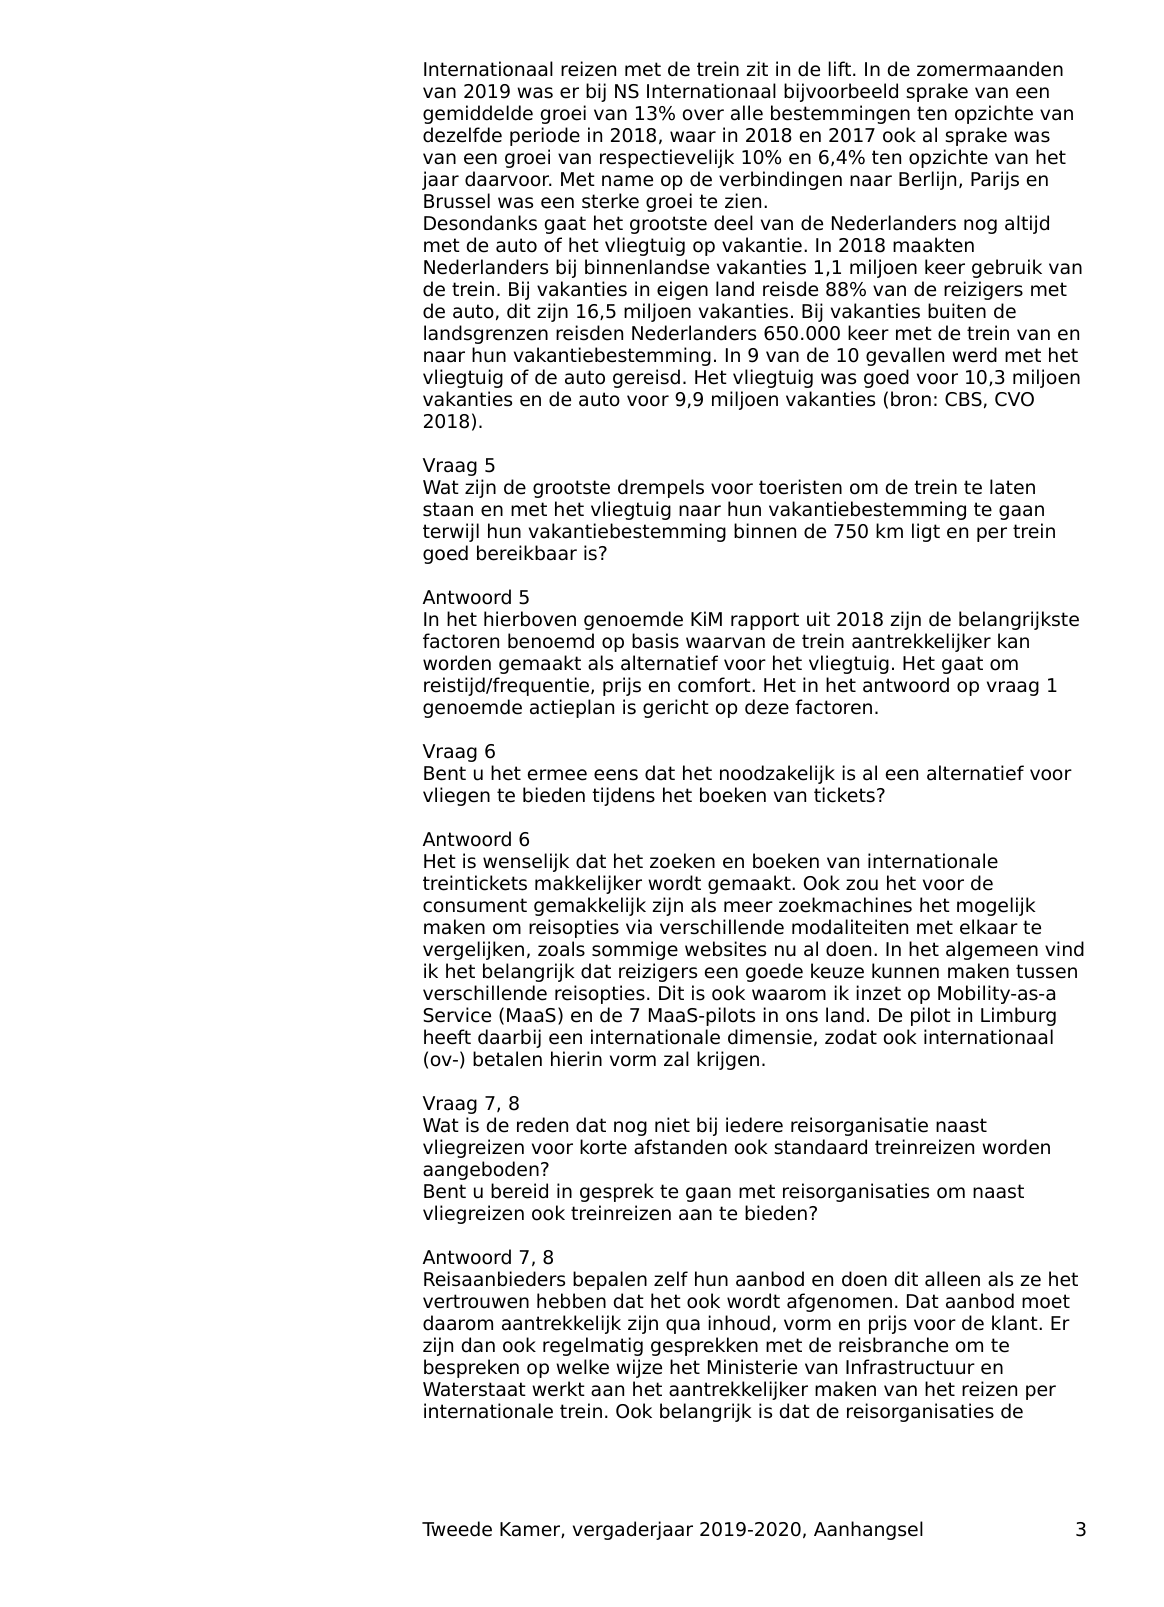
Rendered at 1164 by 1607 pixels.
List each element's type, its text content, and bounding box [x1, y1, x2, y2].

text Internationaal reizen met de trein zit in de lift. In de zomermaanden van 2019 was er bij NS Internationaal bijvoorbeeld sprake van een gemiddelde groei van 13% over alle bestemmingen ten opzichte van dezelfde periode in 2018, waar in 2018 en 2017 ook al sprake was van een groei van respectievelijk 10% en 6,4% ten opzichte van het jaar daarvoor. Met name op de verbindingen naar Berlijn, Parijs en Brussel was een sterke groei te zien. [422, 59, 1087, 213]
text Antwoord 7, 8 [422, 1247, 1087, 1269]
text Vraag 5 [422, 455, 1087, 477]
text Vraag 7, 8 [422, 1093, 1087, 1115]
text Antwoord 5 [422, 587, 1087, 609]
text Bent u bereid in gesprek te gaan met reisorganisaties om naast vliegreizen ook treinreizen aan te bieden? [422, 1181, 1087, 1225]
text Reisaanbieders bepalen zelf hun aanbod en doen dit alleen als ze het vertrouwen hebben dat het ook wordt afgenomen. Dat aanbod moet daarom aantrekkelijk zijn qua inhoud, vorm en prijs voor de klant. Er zijn dan ook regelmatig gesprekken met de reisbranche om te bespreken op welke wijze het Ministerie van Infrastructuur en Waterstaat werkt aan het aantrekkelijker maken van het reizen per internationale trein. Ook belangrijk is dat de reisorganisaties de [422, 1269, 1087, 1423]
text Desondanks gaat het grootste deel van de Nederlanders nog altijd met de auto of het vliegtuig op vakantie. In 2018 maakten Nederlanders bij binnenlandse vakanties 1,1 miljoen keer gebruik van de trein. Bij vakanties in eigen land reisde 88% van de reizigers met de auto, dit zijn 16,5 miljoen vakanties. Bij vakanties buiten de landsgrenzen reisden Nederlanders 650.000 keer met de trein van en naar hun vakantiebestemming. In 9 van de 10 gevallen werd met het vliegtuig of de auto gereisd. Het vliegtuig was goed voor 10,3 miljoen vakanties en de auto voor 9,9 miljoen vakanties (bron: CBS, CVO 2018). [422, 213, 1087, 433]
text In het hierboven genoemde KiM rapport uit 2018 zijn de belangrijkste factoren benoemd op basis waarvan de trein aantrekkelijker kan worden gemaakt als alternatief voor het vliegtuig. Het gaat om reistijd/frequentie, prijs en comfort. Het in het antwoord op vraag 1 genoemde actieplan is gericht op deze factoren. [422, 609, 1087, 719]
text Het is wenselijk dat het zoeken en boeken van internationale treintickets makkelijker wordt gemaakt. Ook zou het voor de consument gemakkelijk zijn als meer zoekmachines het mogelijk maken om reisopties via verschillende modaliteiten met elkaar te vergelijken, zoals sommige websites nu al doen. In het algemeen vind ik het belangrijk dat reizigers een goede keuze kunnen maken tussen verschillende reisopties. Dit is ook waarom ik inzet op Mobility-as-a Service (MaaS) en de 7 MaaS-pilots in ons land. De pilot in Limburg heeft daarbij een internationale dimensie, zodat ook internationaal (ov-) betalen hierin vorm zal krijgen. [422, 851, 1087, 1071]
text Bent u het ermee eens dat het noodzakelijk is al een alternatief voor vliegen te bieden tijdens het boeken van tickets? [422, 763, 1087, 807]
text Wat zijn de grootste drempels voor toeristen om de trein te laten staan en met het vliegtuig naar hun vakantiebestemming te gaan terwijl hun vakantiebestemming binnen de 750 km ligt en per trein goed bereikbaar is? [422, 477, 1087, 565]
text Antwoord 6 [422, 829, 1087, 851]
text Vraag 6 [422, 741, 1087, 763]
text Wat is de reden dat nog niet bij iedere reisorganisatie naast vliegreizen voor korte afstanden ook standaard treinreizen worden aangeboden? [422, 1115, 1087, 1181]
